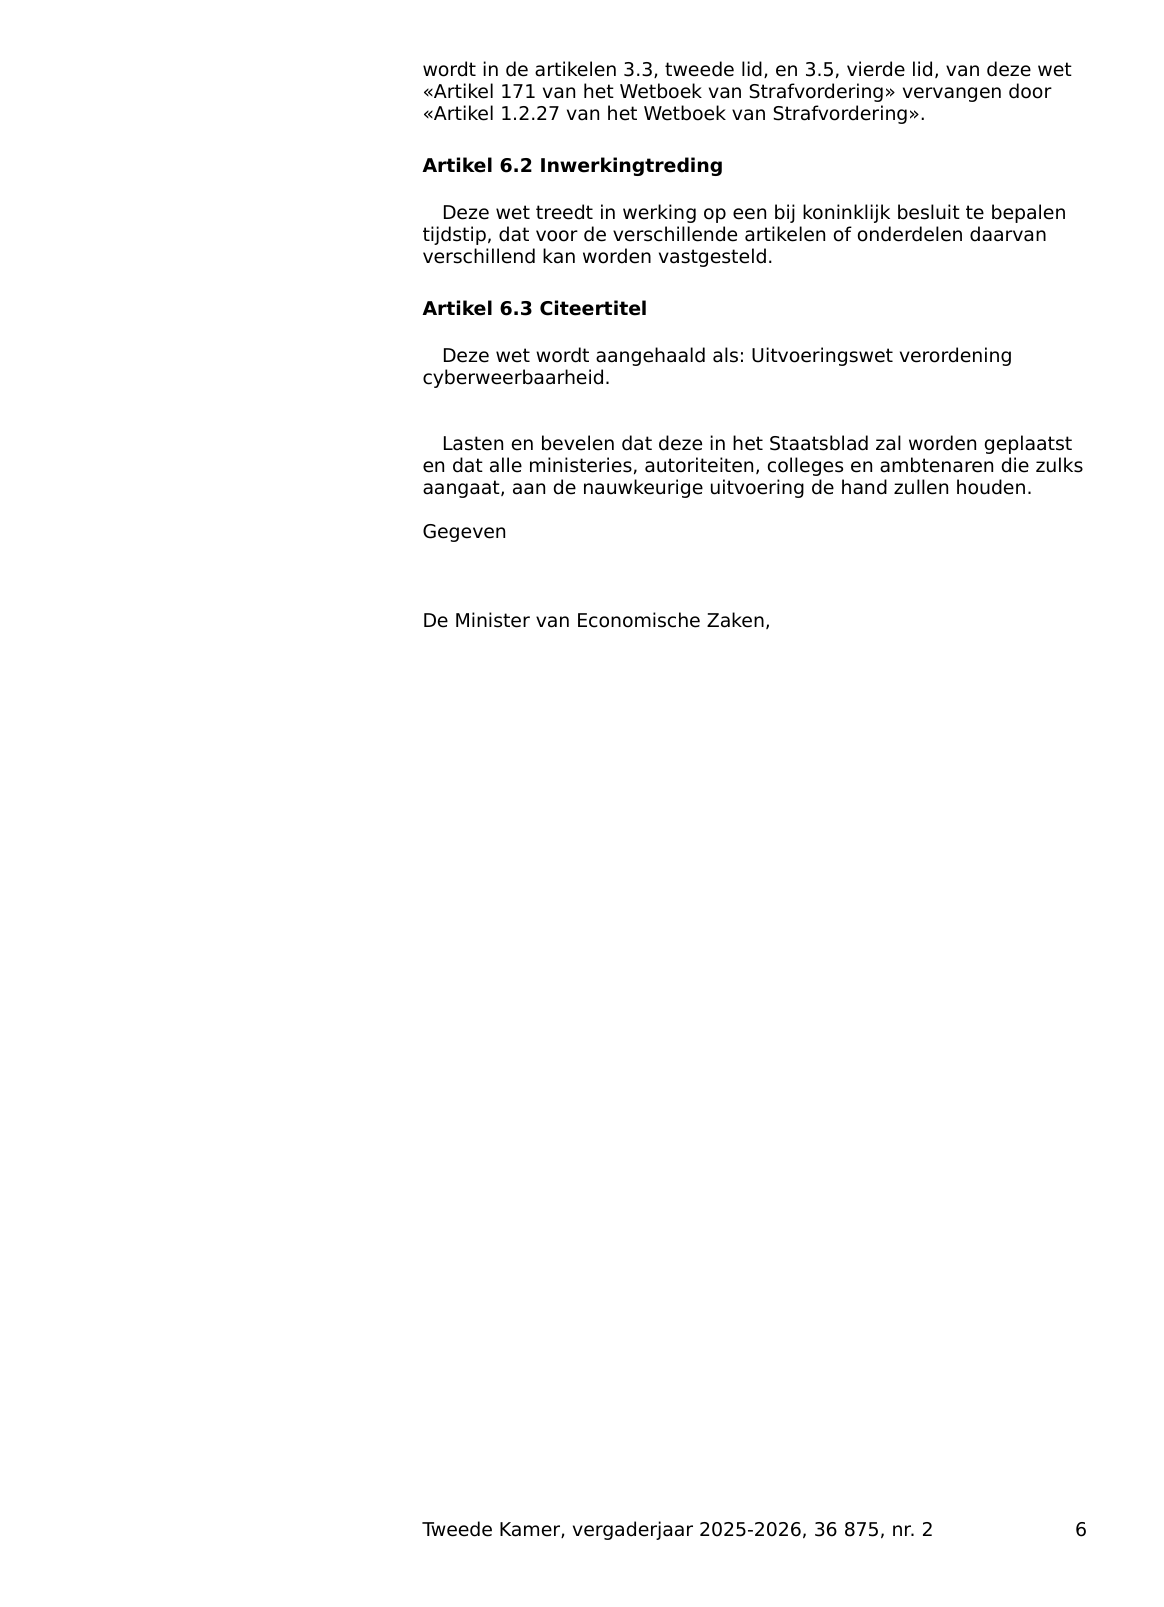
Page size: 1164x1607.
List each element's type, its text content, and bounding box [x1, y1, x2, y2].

text Gegeven [422, 521, 1087, 543]
subtitle Artikel 6.3 Citeertitel [422, 298, 1087, 320]
text Deze wet treedt in werking op een bij koninklijk besluit te bepalen tijdstip, dat voor de verschillende artikelen of onderdelen daarvan verschillend kan worden vastgesteld. [422, 202, 1087, 268]
subtitle Artikel 6.2 Inwerkingtreding [422, 155, 1087, 177]
text wordt in de artikelen 3.3, tweede lid, en 3.5, vierde lid, van deze wet «Artikel 171 van het Wetboek van Strafvordering» vervangen door «Artikel 1.2.27 van het Wetboek van Strafvordering». [422, 59, 1087, 125]
text Lasten en bevelen dat deze in het Staatsblad zal worden geplaatst en dat alle ministeries, autoriteiten, colleges en ambtenaren die zulks aangaat, aan de nauwkeurige uitvoering de hand zullen houden. [422, 433, 1087, 499]
text Deze wet wordt aangehaald als: Uitvoeringswet verordening cyberweerbaarheid. [422, 345, 1087, 389]
text De Minister van Economische Zaken, [422, 610, 1087, 632]
